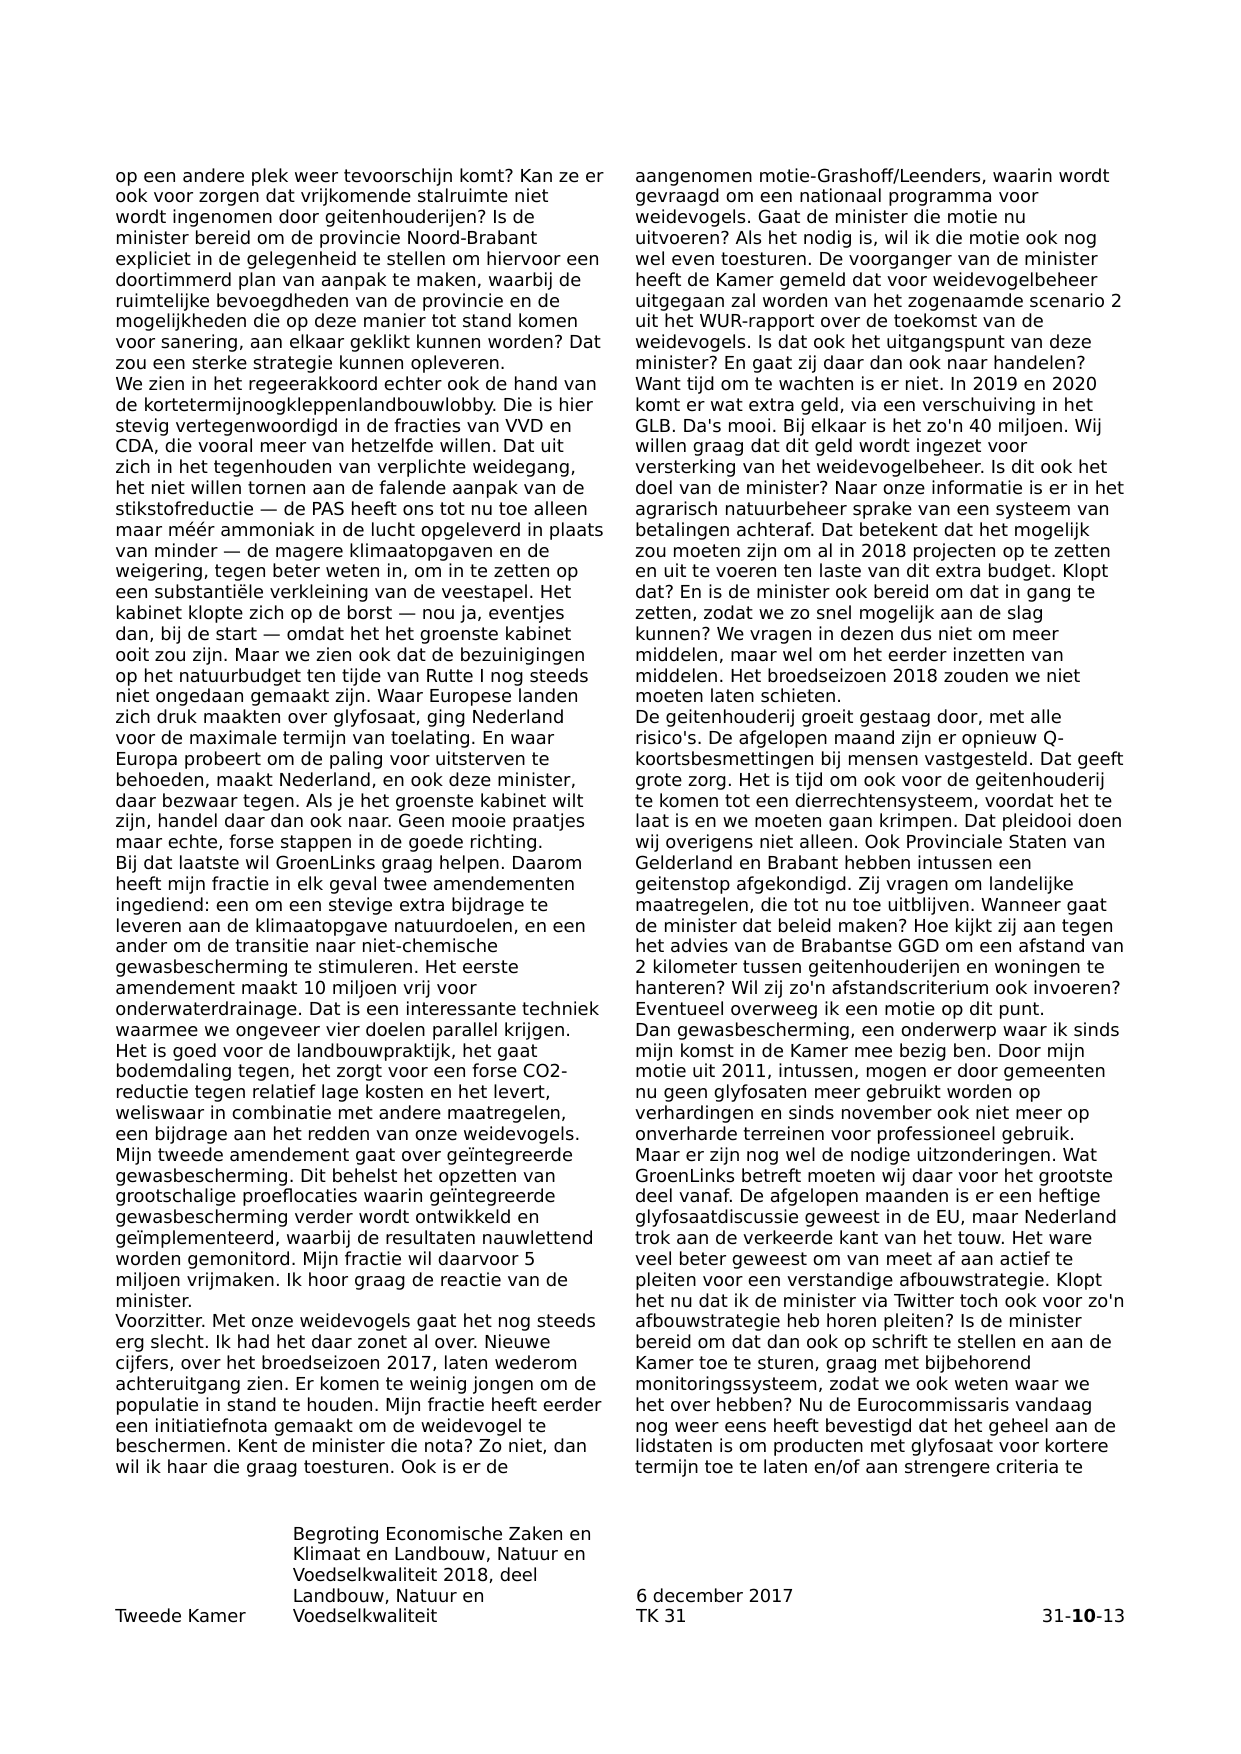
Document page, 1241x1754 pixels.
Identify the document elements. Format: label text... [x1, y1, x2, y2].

text De geitenhouderij groeit gestaag door, met alle risico's. De afgelopen maand zijn er opnieuw Q-koortsbesmettingen bij mensen vastgesteld. Dat geeft grote zorg. Het is tijd om ook voor de geitenhouderij te komen tot een dierrechtensysteem, voordat het te laat is en we moeten gaan krimpen. Dat pleidooi doen wij overigens niet alleen. Ook Provinciale Staten van Gelderland en Brabant hebben intussen een geitenstop afgekondigd. Zij vragen om landelijke maatregelen, die tot nu toe uitblijven. Wanneer gaat de minister dat beleid maken? Hoe kijkt zij aan tegen het advies van de Brabantse GGD om een afstand van 2 kilometer tussen geitenhouderijen en woningen te hanteren? Wil zij zo'n afstandscriterium ook invoeren? Eventueel overweeg ik een motie op dit punt. [635, 707, 1125, 1019]
text aangenomen motie-Grashoff/Leenders, waarin wordt gevraagd om een nationaal programma voor weidevogels. Gaat de minister die motie nu uitvoeren? Als het nodig is, wil ik die motie ook nog wel even toesturen. De voorganger van de minister heeft de Kamer gemeld dat voor weidevogelbeheer uitgegaan zal worden van het zogenaamde scenario 2 uit het WUR-rapport over de toekomst van de weidevogels. Is dat ook het uitgangspunt van deze minister? En gaat zij daar dan ook naar handelen? Want tijd om te wachten is er niet. In 2019 en 2020 komt er wat extra geld, via een verschuiving in het GLB. Da's mooi. Bij elkaar is het zo'n 40 miljoen. Wij willen graag dat dit geld wordt ingezet voor versterking van het weidevogelbeheer. Is dit ook het doel van de minister? Naar onze informatie is er in het agrarisch natuurbeheer sprake van een systeem van betalingen achteraf. Dat betekent dat het mogelijk zou moeten zijn om al in 2018 projecten op te zetten en uit te voeren ten laste van dit extra budget. Klopt dat? En is de minister ook bereid om dat in gang te zetten, zodat we zo snel mogelijk aan de slag kunnen? We vragen in dezen dus niet om meer middelen, maar wel om het eerder inzetten van middelen. Het broedseizoen 2018 zouden we niet moeten laten schieten. [635, 165, 1125, 707]
text Voorzitter. Met onze weidevogels gaat het nog steeds erg slecht. Ik had het daar zonet al over. Nieuwe cijfers, over het broedseizoen 2017, laten wederom achteruitgang zien. Er komen te weinig jongen om de populatie in stand te houden. Mijn fractie heeft eerder een initiatiefnota gemaakt om de weidevogel te beschermen. Kent de minister die nota? Zo niet, dan wil ik haar die graag toesturen. Ook is er de [115, 1311, 605, 1478]
text We zien in het regeerakkoord echter ook de hand van de kortetermijnoogkleppenlandbouwlobby. Die is hier stevig vertegenwoordigd in de fracties van VVD en CDA, die vooral meer van hetzelfde willen. Dat uit zich in het tegenhouden van verplichte weidegang, het niet willen tornen aan de falende aanpak van de stikstofreductie — de PAS heeft ons tot nu toe alleen maar méér ammoniak in de lucht opgeleverd in plaats van minder — de magere klimaatopgaven en de weigering, tegen beter weten in, om in te zetten op een substantiële verkleining van de veestapel. Het kabinet klopte zich op de borst — nou ja, eventjes dan, bij de start — omdat het het groenste kabinet ooit zou zijn. Maar we zien ook dat de bezuinigingen op het natuurbudget ten tijde van Rutte I nog steeds niet ongedaan gemaakt zijn. Waar Europese landen zich druk maakten over glyfosaat, ging Nederland voor de maximale termijn van toelating. En waar Europa probeert om de paling voor uitsterven te behoeden, maakt Nederland, en ook deze minister, daar bezwaar tegen. Als je het groenste kabinet wilt zijn, handel daar dan ook naar. Geen mooie praatjes maar echte, forse stappen in de goede richting. [115, 374, 605, 853]
text op een andere plek weer tevoorschijn komt? Kan ze er ook voor zorgen dat vrijkomende stalruimte niet wordt ingenomen door geitenhouderijen? Is de minister bereid om de provincie Noord-Brabant expliciet in de gelegenheid te stellen om hiervoor een doortimmerd plan van aanpak te maken, waarbij de ruimtelijke bevoegdheden van de provincie en de mogelijkheden die op deze manier tot stand komen voor sanering, aan elkaar geklikt kunnen worden? Dat zou een sterke strategie kunnen opleveren. [115, 165, 605, 374]
text Bij dat laatste wil GroenLinks graag helpen. Daarom heeft mijn fractie in elk geval twee amendementen ingediend: een om een stevige extra bijdrage te leveren aan de klimaatopgave natuurdoelen, en een ander om de transitie naar niet-chemische gewasbescherming te stimuleren. Het eerste amendement maakt 10 miljoen vrij voor onderwaterdrainage. Dat is een interessante techniek waarmee we ongeveer vier doelen parallel krijgen. Het is goed voor de landbouwpraktijk, het gaat bodemdaling tegen, het zorgt voor een forse CO2-reductie tegen relatief lage kosten en het levert, weliswaar in combinatie met andere maatregelen, een bijdrage aan het redden van onze weidevogels. Mijn tweede amendement gaat over geïntegreerde gewasbescherming. Dit behelst het opzetten van grootschalige proeflocaties waarin geïntegreerde gewasbescherming verder wordt ontwikkeld en geïmplementeerd, waarbij de resultaten nauwlettend worden gemonitord. Mijn fractie wil daarvoor 5 miljoen vrijmaken. Ik hoor graag de reactie van de minister. [115, 853, 605, 1311]
text Dan gewasbescherming, een onderwerp waar ik sinds mijn komst in de Kamer mee bezig ben. Door mijn motie uit 2011, intussen, mogen er door gemeenten nu geen glyfosaten meer gebruikt worden op verhardingen en sinds november ook niet meer op onverharde terreinen voor professioneel gebruik. Maar er zijn nog wel de nodige uitzonderingen. Wat GroenLinks betreft moeten wij daar voor het grootste deel vanaf. De afgelopen maanden is er een heftige glyfosaatdiscussie geweest in de EU, maar Nederland trok aan de verkeerde kant van het touw. Het ware veel beter geweest om van meet af aan actief te pleiten voor een verstandige afbouwstrategie. Klopt het nu dat ik de minister via Twitter toch ook voor zo'n afbouwstrategie heb horen pleiten? Is de minister bereid om dat dan ook op schrift te stellen en aan de Kamer toe te sturen, graag met bijbehorend monitoringssysteem, zodat we ook weten waar we het over hebben? Nu de Eurocommissaris vandaag nog weer eens heeft bevestigd dat het geheel aan de lidstaten is om producten met glyfosaat voor kortere termijn toe te laten en/of aan strengere criteria te [635, 1019, 1125, 1478]
